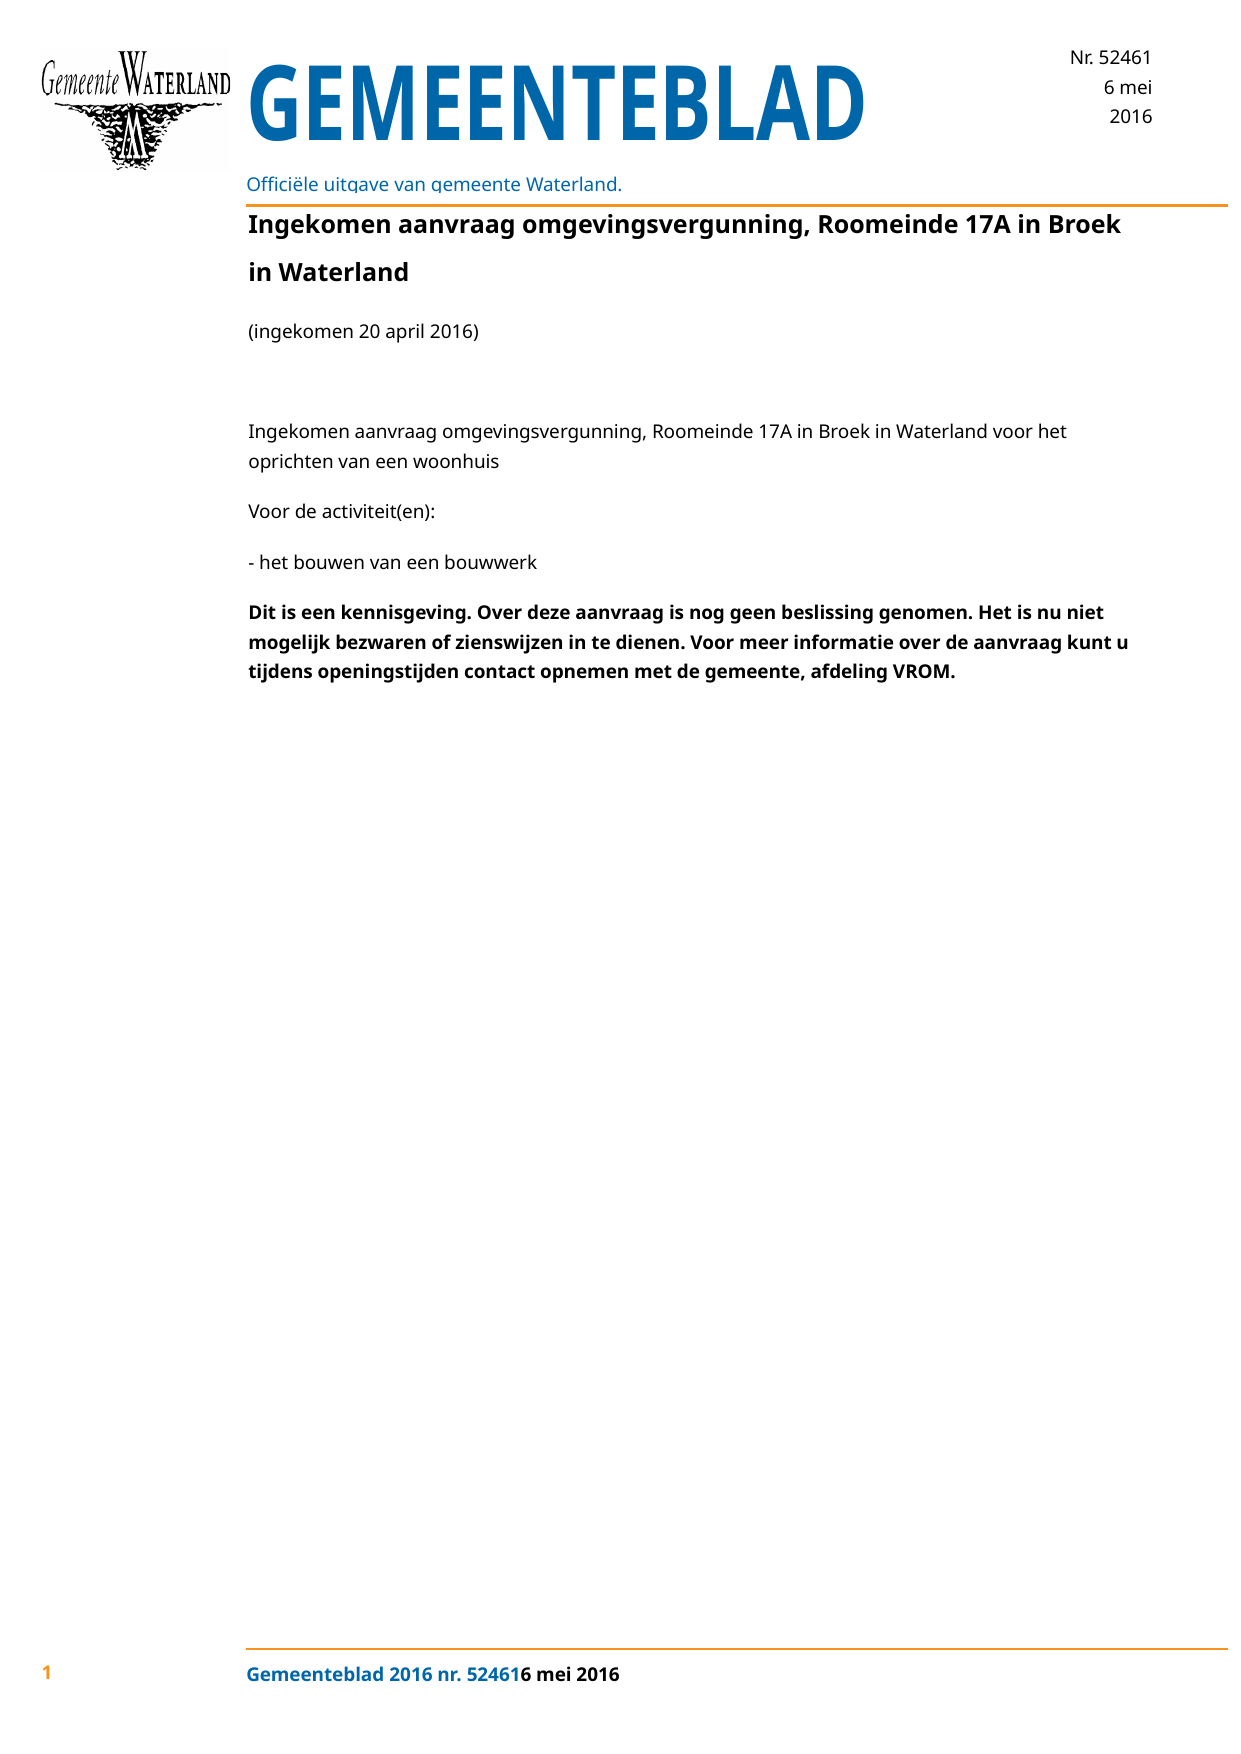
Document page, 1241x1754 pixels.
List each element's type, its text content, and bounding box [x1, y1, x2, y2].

text Ingekomen aanvraag omgevingsvergunning, Roomeinde 17A in Broek in Waterland [248, 207, 1152, 288]
text (ingekomen 20 april 2016) [248, 318, 1152, 344]
text Ingekomen aanvraag omgevingsvergunning, Roomeinde 17A in Broek in Waterland voor het oprichten van een woonhuis [248, 419, 1152, 474]
text Dit is een kennisgeving. Over deze aanvraag is nog geen beslissing genomen. Het is nu niet mogelijk bezwaren of zienswijzen in te dienen. Voor meer informatie over de aanvraag kunt u tijdens openingstijden contact opnemen met de gemeente, afdeling VROM. [248, 599, 1152, 684]
picture [41, 47, 231, 172]
text - het bouwen van een bouwwerk [248, 549, 1152, 575]
text Voor de activiteit(en): [248, 499, 1152, 524]
